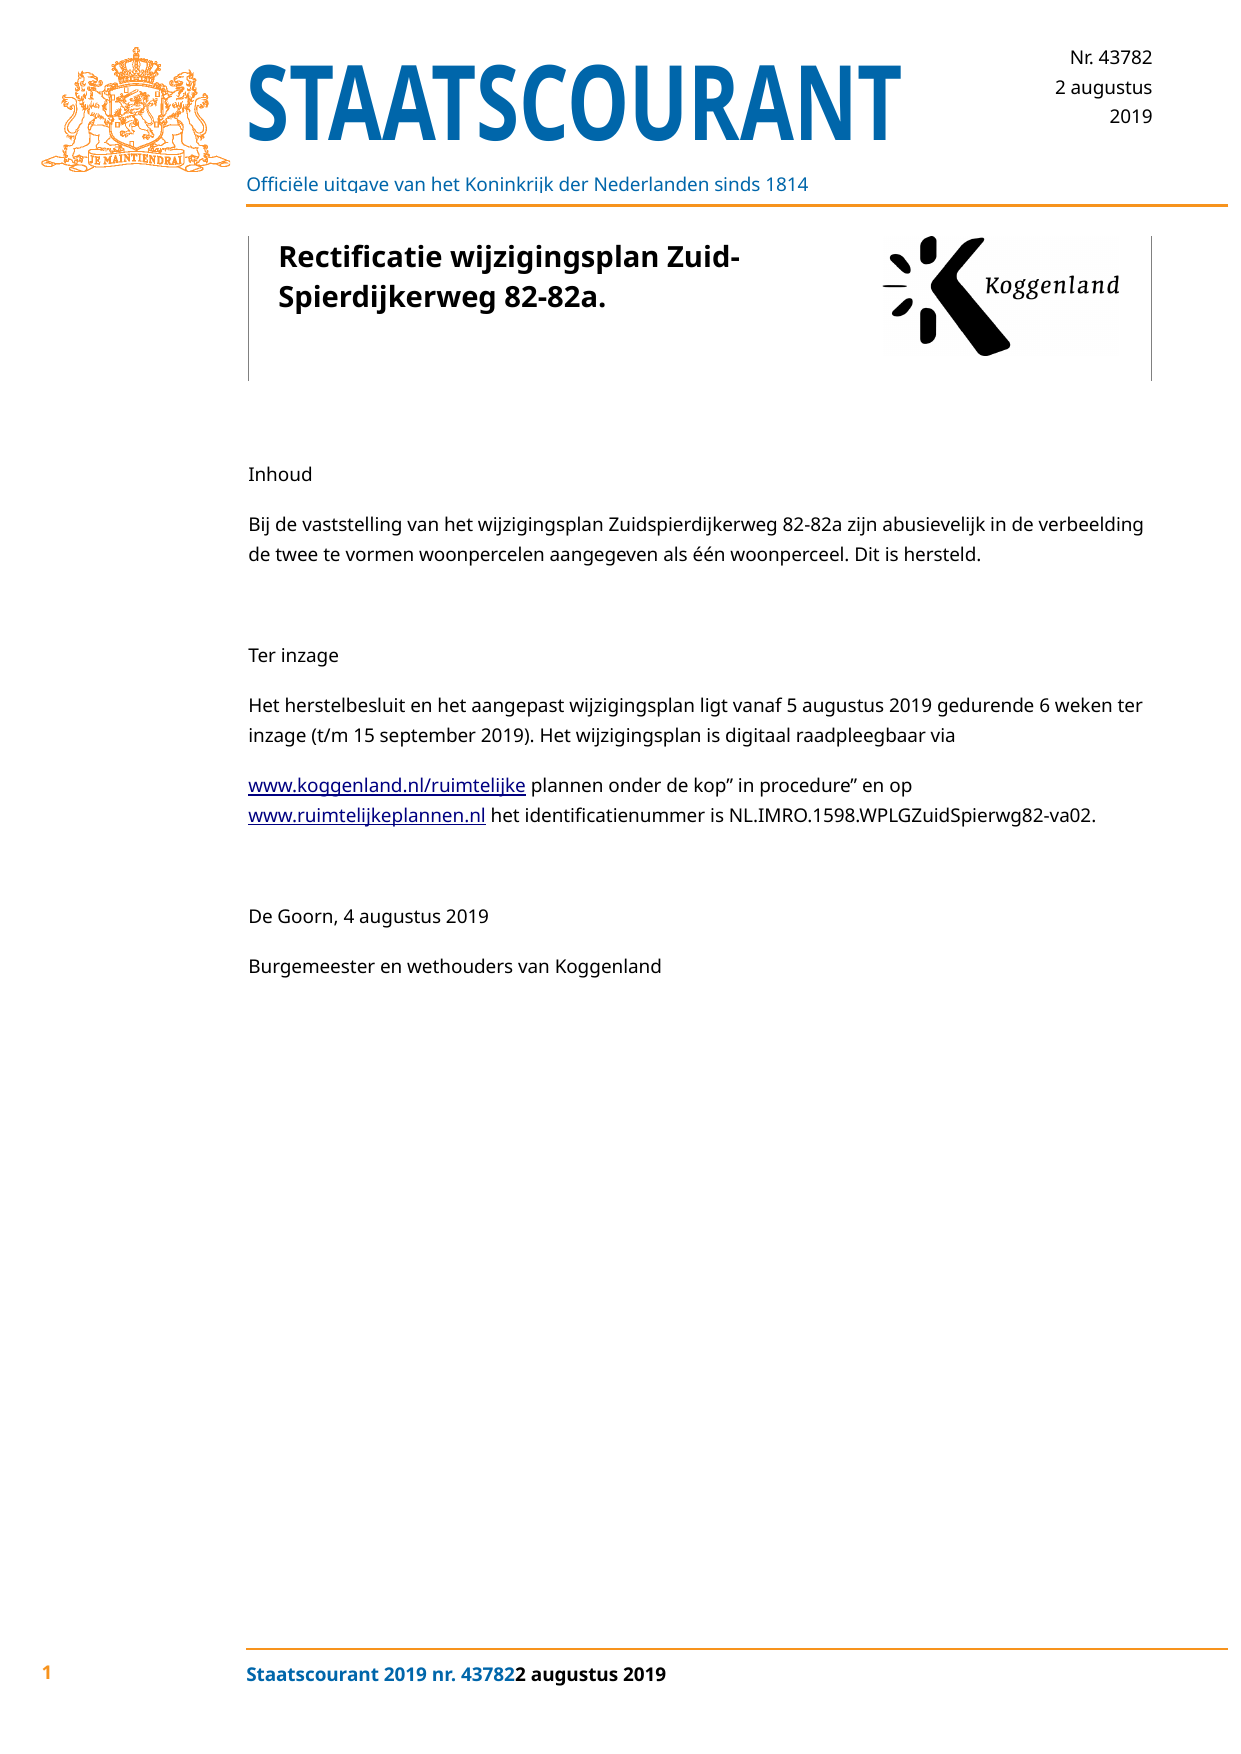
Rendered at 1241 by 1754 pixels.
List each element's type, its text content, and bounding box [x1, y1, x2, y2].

table_header [850, 236, 1151, 381]
text Burgemeester en wethouders van Koggenland [248, 953, 1152, 979]
text De Goorn, 4 augustus 2019 [248, 903, 1152, 928]
picture [882, 236, 1119, 356]
text Bij de vaststelling van het wijzigingsplan Zuidspierdijkerweg 82-82a zijn abusievelijk in de verbeelding de twee te vormen woonpercelen aangegeven als één woonperceel. Dit is hersteld. [248, 512, 1152, 567]
text Inhoud [248, 461, 1152, 487]
text Het herstelbesluit en het aangepast wijzigingsplan ligt vanaf 5 augustus 2019 gedurende 6 weken ter inzage (t/m 15 september 2019). Het wijzigingsplan is digitaal raadpleegbaar via [248, 692, 1152, 748]
text Ter inzage [248, 642, 1152, 668]
table_header Rectificatie wijzigingsplan Zuid-Spierdijkerweg 82-82a. [249, 236, 850, 381]
picture [41, 47, 231, 172]
text www.koggenland.nl/ruimtelijke plannen onder de kop” in procedure” en op www.ruimtelijkeplannen.nl het identificatienummer is NL.IMRO.1598.WPLGZuidSpierwg82-va02. [248, 772, 1152, 828]
